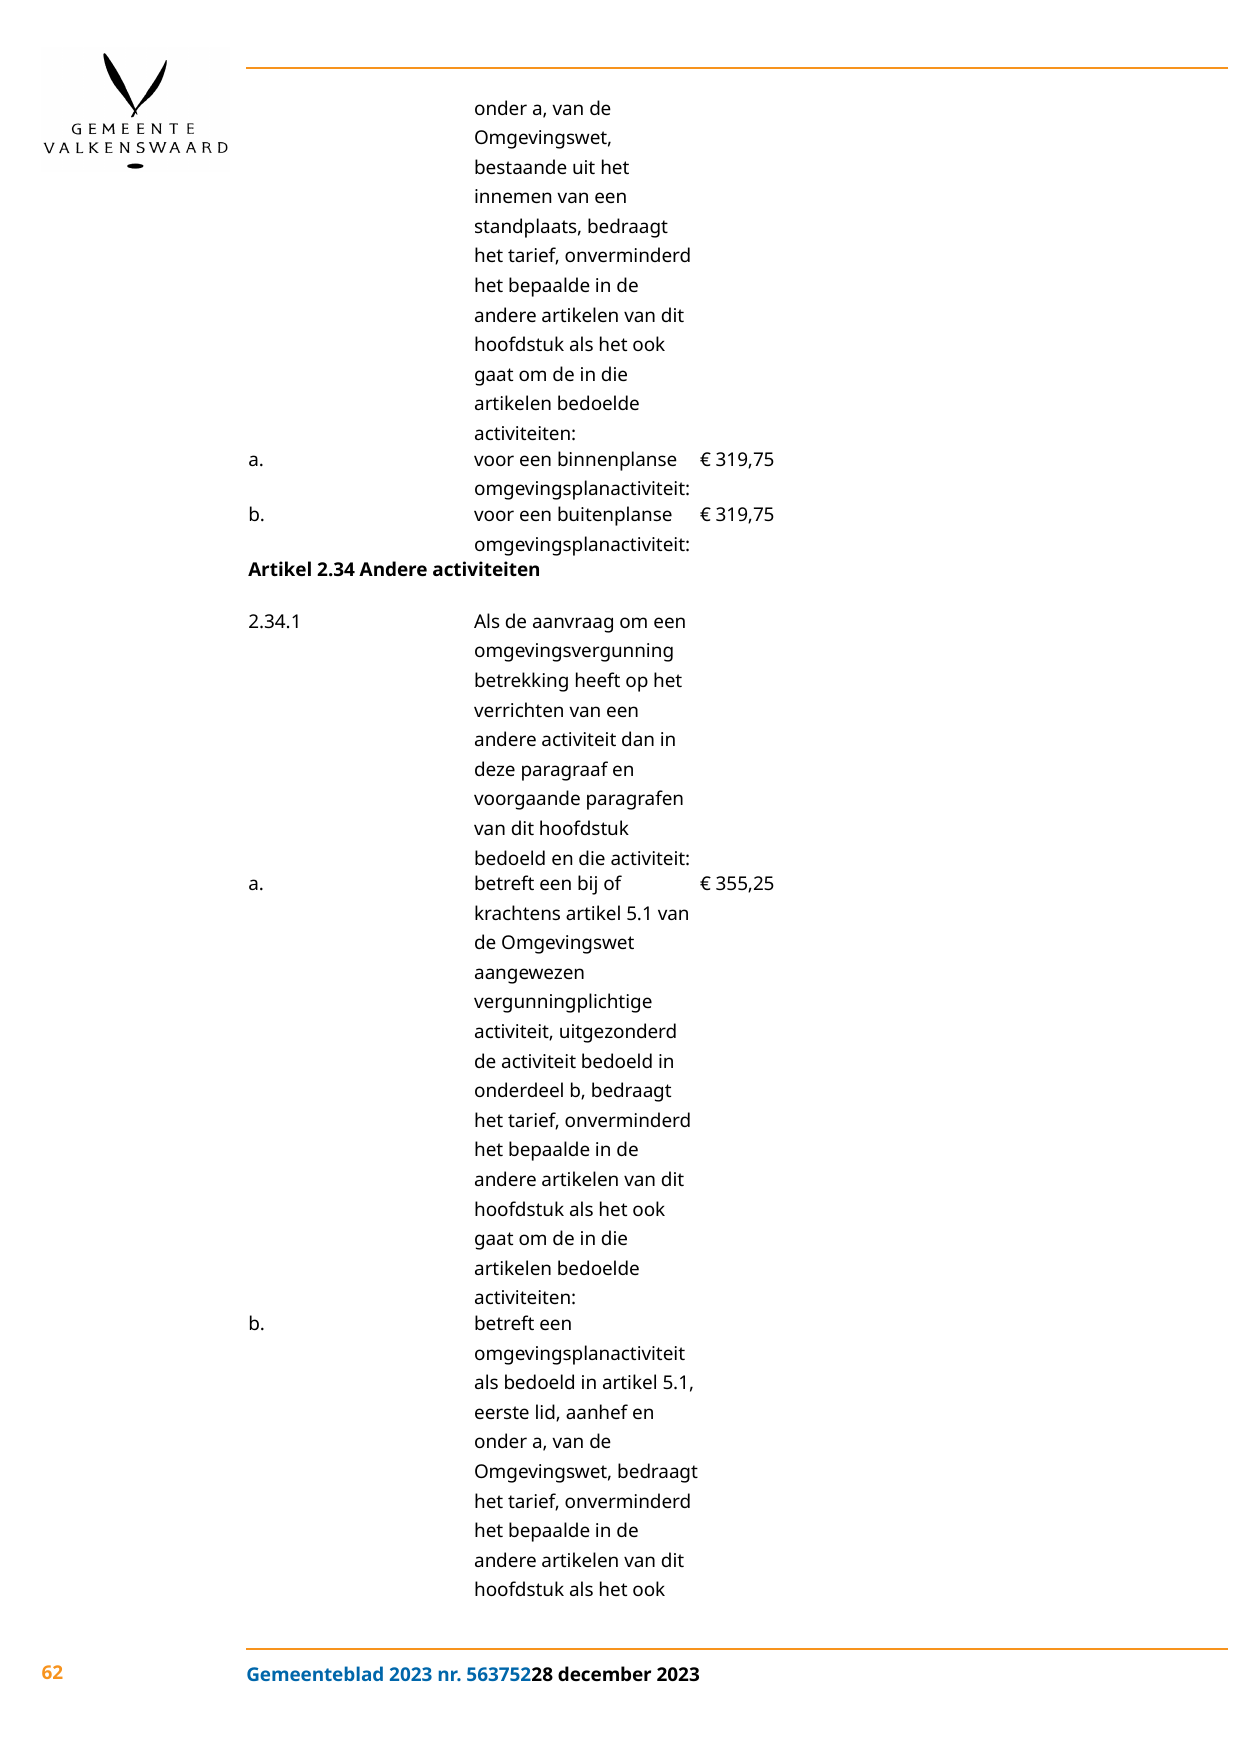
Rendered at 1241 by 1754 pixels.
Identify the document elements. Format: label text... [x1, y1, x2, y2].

table_cell [926, 446, 1152, 501]
table_cell voor een binnenplanse omgevingsplanactiviteit: [474, 446, 700, 501]
table_cell [474, 582, 700, 608]
table_cell € 319,75 [700, 501, 926, 557]
table_cell [248, 95, 474, 446]
table_cell [926, 608, 1152, 870]
table_cell betreft een omgevingsplanactiviteit als bedoeld in artikel 5.1, eerste lid, aanhef en onder a, van de Omgevingswet, bedraagt het tarief, onverminderd het bepaalde in de andere artikelen van dit hoofdstuk als het ook [474, 1310, 700, 1602]
table_cell € 355,25 [700, 870, 926, 1310]
table_cell [926, 501, 1152, 557]
table_cell b. [248, 1310, 474, 1602]
table_cell Artikel 2.34 Andere activiteiten [248, 557, 926, 582]
table_cell [700, 1310, 926, 1602]
table_cell [926, 582, 1152, 608]
table_cell [700, 582, 926, 608]
table_cell [248, 582, 474, 608]
table_cell [926, 557, 1152, 582]
table_cell a. [248, 446, 474, 501]
table_cell [700, 608, 926, 870]
table_cell onder a, van de Omgevingswet, bestaande uit het innemen van een standplaats, bedraagt het tarief, onverminderd het bepaalde in de andere artikelen van dit hoofdstuk als het ook gaat om de in die artikelen bedoelde activiteiten: [474, 95, 700, 446]
table_cell a. [248, 870, 474, 1310]
table_cell 2.34.1 [248, 608, 474, 870]
table_cell € 319,75 [700, 446, 926, 501]
table_cell [700, 95, 926, 446]
table_cell b. [248, 501, 474, 557]
table_cell Als de aanvraag om een omgevingsvergunning betrekking heeft op het verrichten van een andere activiteit dan in deze paragraaf en voorgaande paragrafen van dit hoofdstuk bedoeld en die activiteit: [474, 608, 700, 870]
table_cell [926, 95, 1152, 446]
table_cell [926, 870, 1152, 1310]
table_cell [926, 1310, 1152, 1602]
table_cell voor een buitenplanse omgevingsplanactiviteit: [474, 501, 700, 557]
table_cell betreft een bij of krachtens artikel 5.1 van de Omgevingswet aangewezen vergunningplichtige activiteit, uitgezonderd de activiteit bedoeld in onderdeel b, bedraagt het tarief, onverminderd het bepaalde in de andere artikelen van dit hoofdstuk als het ook gaat om de in die artikelen bedoelde activiteiten: [474, 870, 700, 1310]
picture [41, 47, 231, 172]
